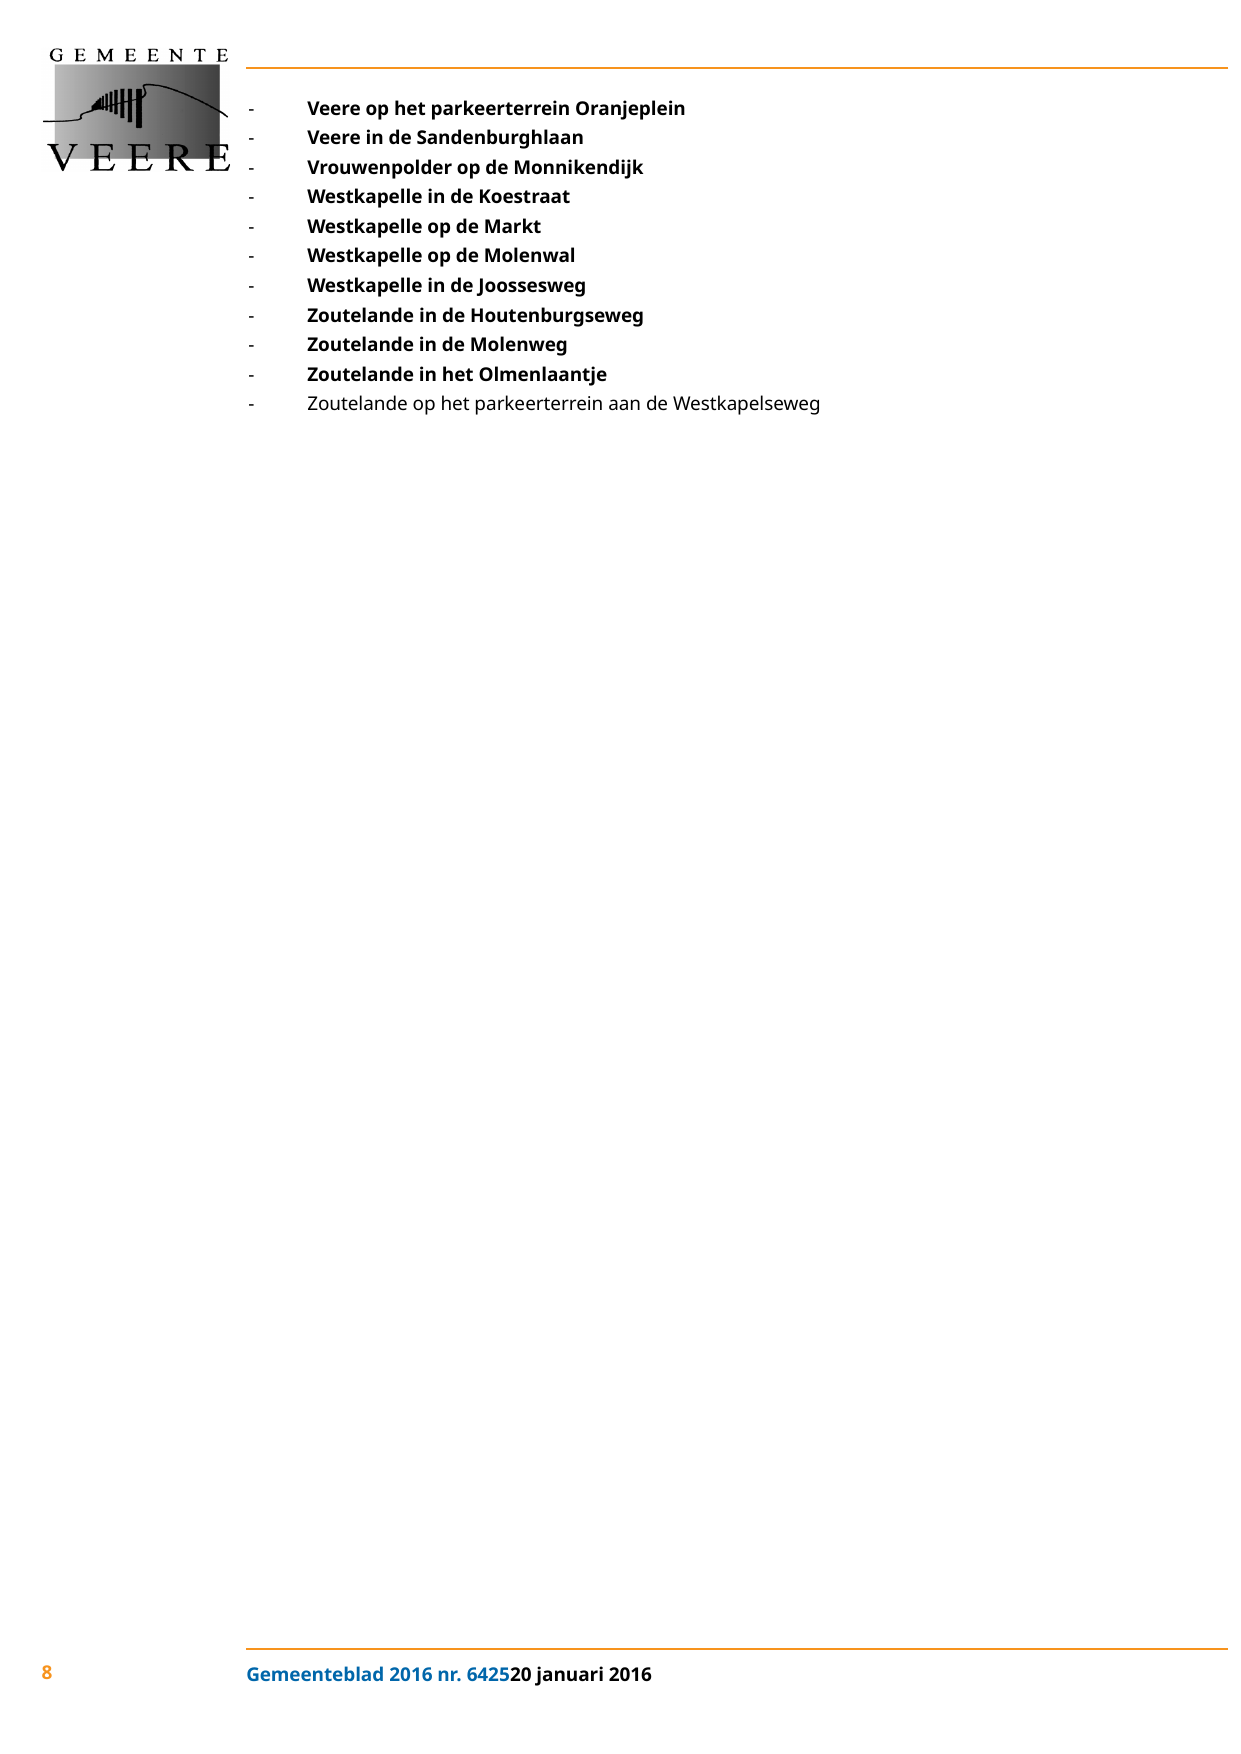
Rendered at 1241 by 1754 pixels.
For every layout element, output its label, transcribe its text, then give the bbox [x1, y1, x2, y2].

list Westkapelle op de Molenwal [248, 243, 1152, 268]
list Veere op het parkeerterrein Oranjeplein [248, 95, 1152, 121]
list Zoutelande in het Olmenlaantje [248, 361, 1152, 387]
list Zoutelande op het parkeerterrein aan de Westkapelseweg [248, 391, 1152, 416]
list Westkapelle in de Koestraat [248, 183, 1152, 209]
picture [41, 47, 231, 172]
list Westkapelle in de Joossesweg [248, 272, 1152, 298]
list Westkapelle op de Markt [248, 213, 1152, 239]
list Veere in de Sandenburghlaan [248, 124, 1152, 150]
list Zoutelande in de Molenweg [248, 331, 1152, 357]
list Vrouwenpolder op de Monnikendijk [248, 154, 1152, 180]
list Zoutelande in de Houtenburgseweg [248, 302, 1152, 328]
